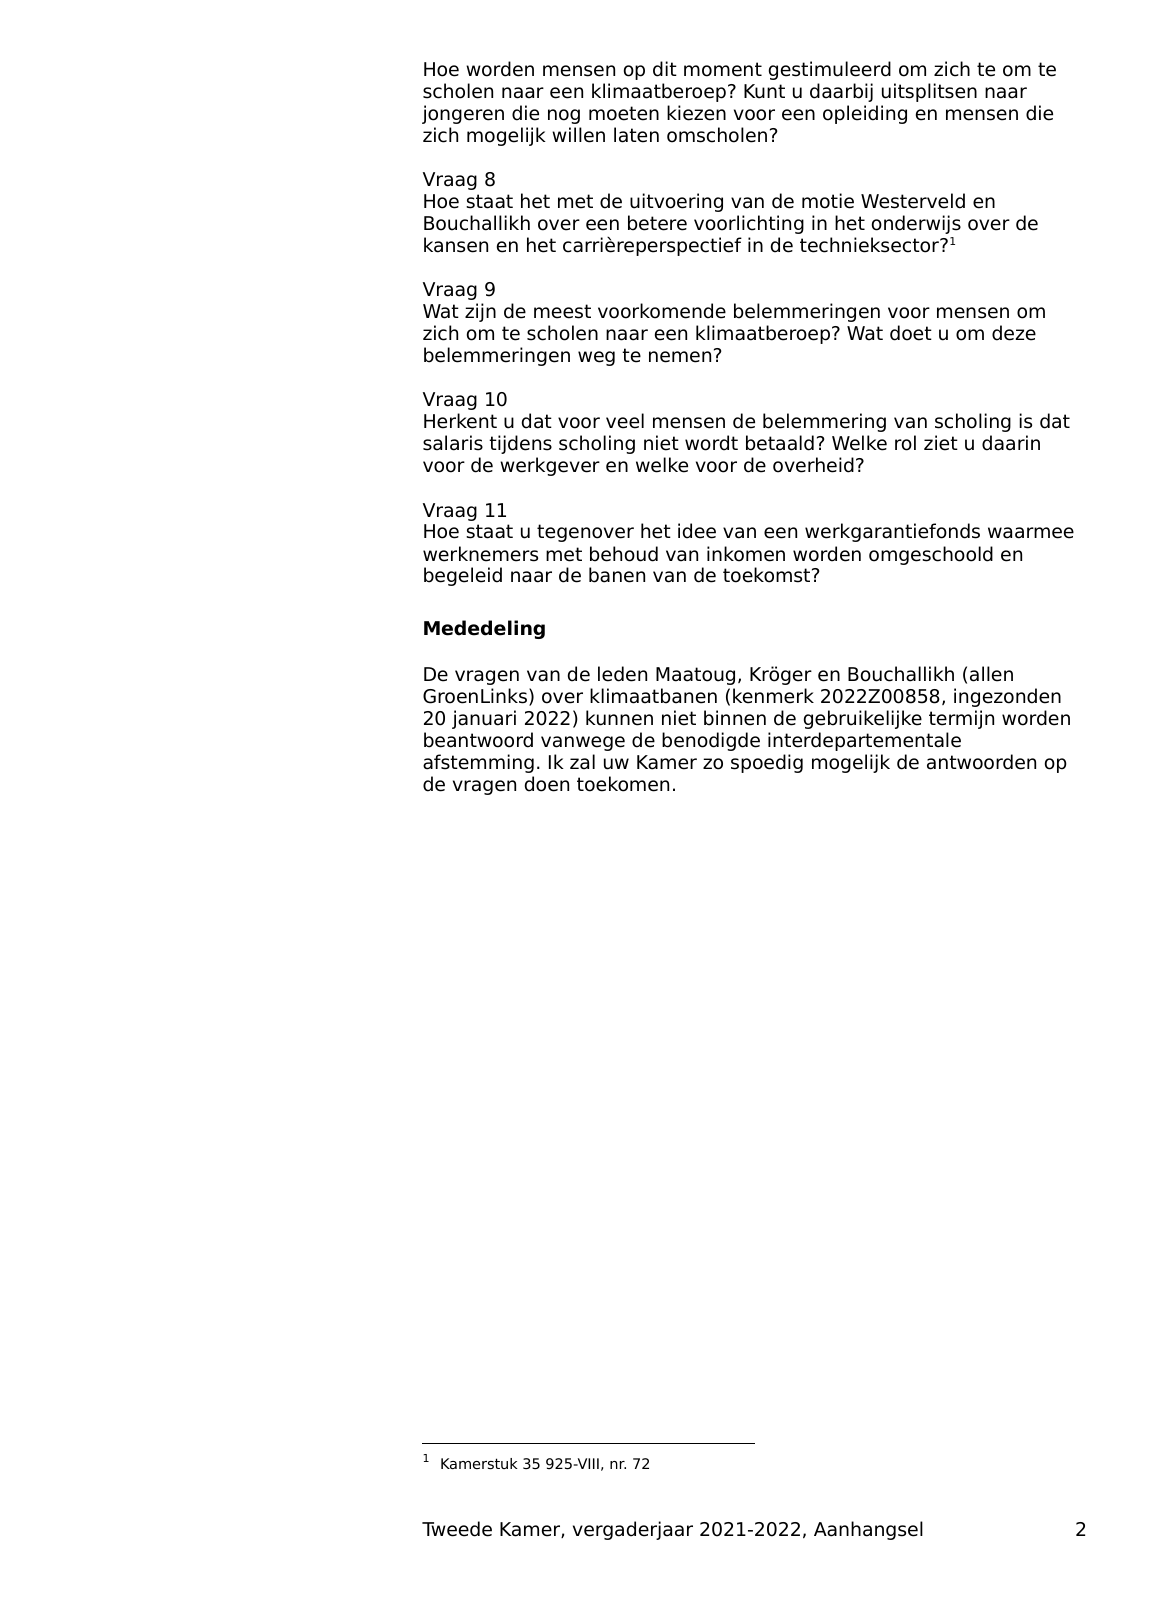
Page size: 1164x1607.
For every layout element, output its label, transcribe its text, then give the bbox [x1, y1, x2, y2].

text Vraag 11 [422, 499, 1087, 521]
text Vraag 9 [422, 279, 1087, 301]
text Hoe staat het met de uitvoering van de motie Westerveld en Bouchallikh over een betere voorlichting in het onderwijs over de kansen en het carrièreperspectief in de technieksector? [422, 191, 1087, 257]
subtitle Mededeling [422, 617, 1087, 639]
text Hoe worden mensen op dit moment gestimuleerd om zich te om te scholen naar een klimaatberoep? Kunt u daarbij uitsplitsen naar jongeren die nog moeten kiezen voor een opleiding en mensen die zich mogelijk willen laten omscholen? [422, 59, 1087, 147]
text Vraag 10 [422, 389, 1087, 411]
text Hoe staat u tegenover het idee van een werkgarantiefonds waarmee werknemers met behoud van inkomen worden omgeschoold en begeleid naar de banen van de toekomst? [422, 521, 1087, 587]
text Wat zijn de meest voorkomende belemmeringen voor mensen om zich om te scholen naar een klimaatberoep? Wat doet u om deze belemmeringen weg te nemen? [422, 301, 1087, 367]
text Herkent u dat voor veel mensen de belemmering van scholing is dat salaris tijdens scholing niet wordt betaald? Welke rol ziet u daarin voor de werkgever en welke voor de overheid? [422, 411, 1087, 477]
text Kamerstuk 35 925-VIII, nr. 72 [422, 1452, 1087, 1474]
text Vraag 8 [422, 169, 1087, 191]
text De vragen van de leden Maatoug, Kröger en Bouchallikh (allen GroenLinks) over klimaatbanen (kenmerk 2022Z00858, ingezonden 20 januari 2022) kunnen niet binnen de gebruikelijke termijn worden beantwoord vanwege de benodigde interdepartementale afstemming. Ik zal uw Kamer zo spoedig mogelijk de antwoorden op de vragen doen toekomen. [422, 664, 1087, 796]
